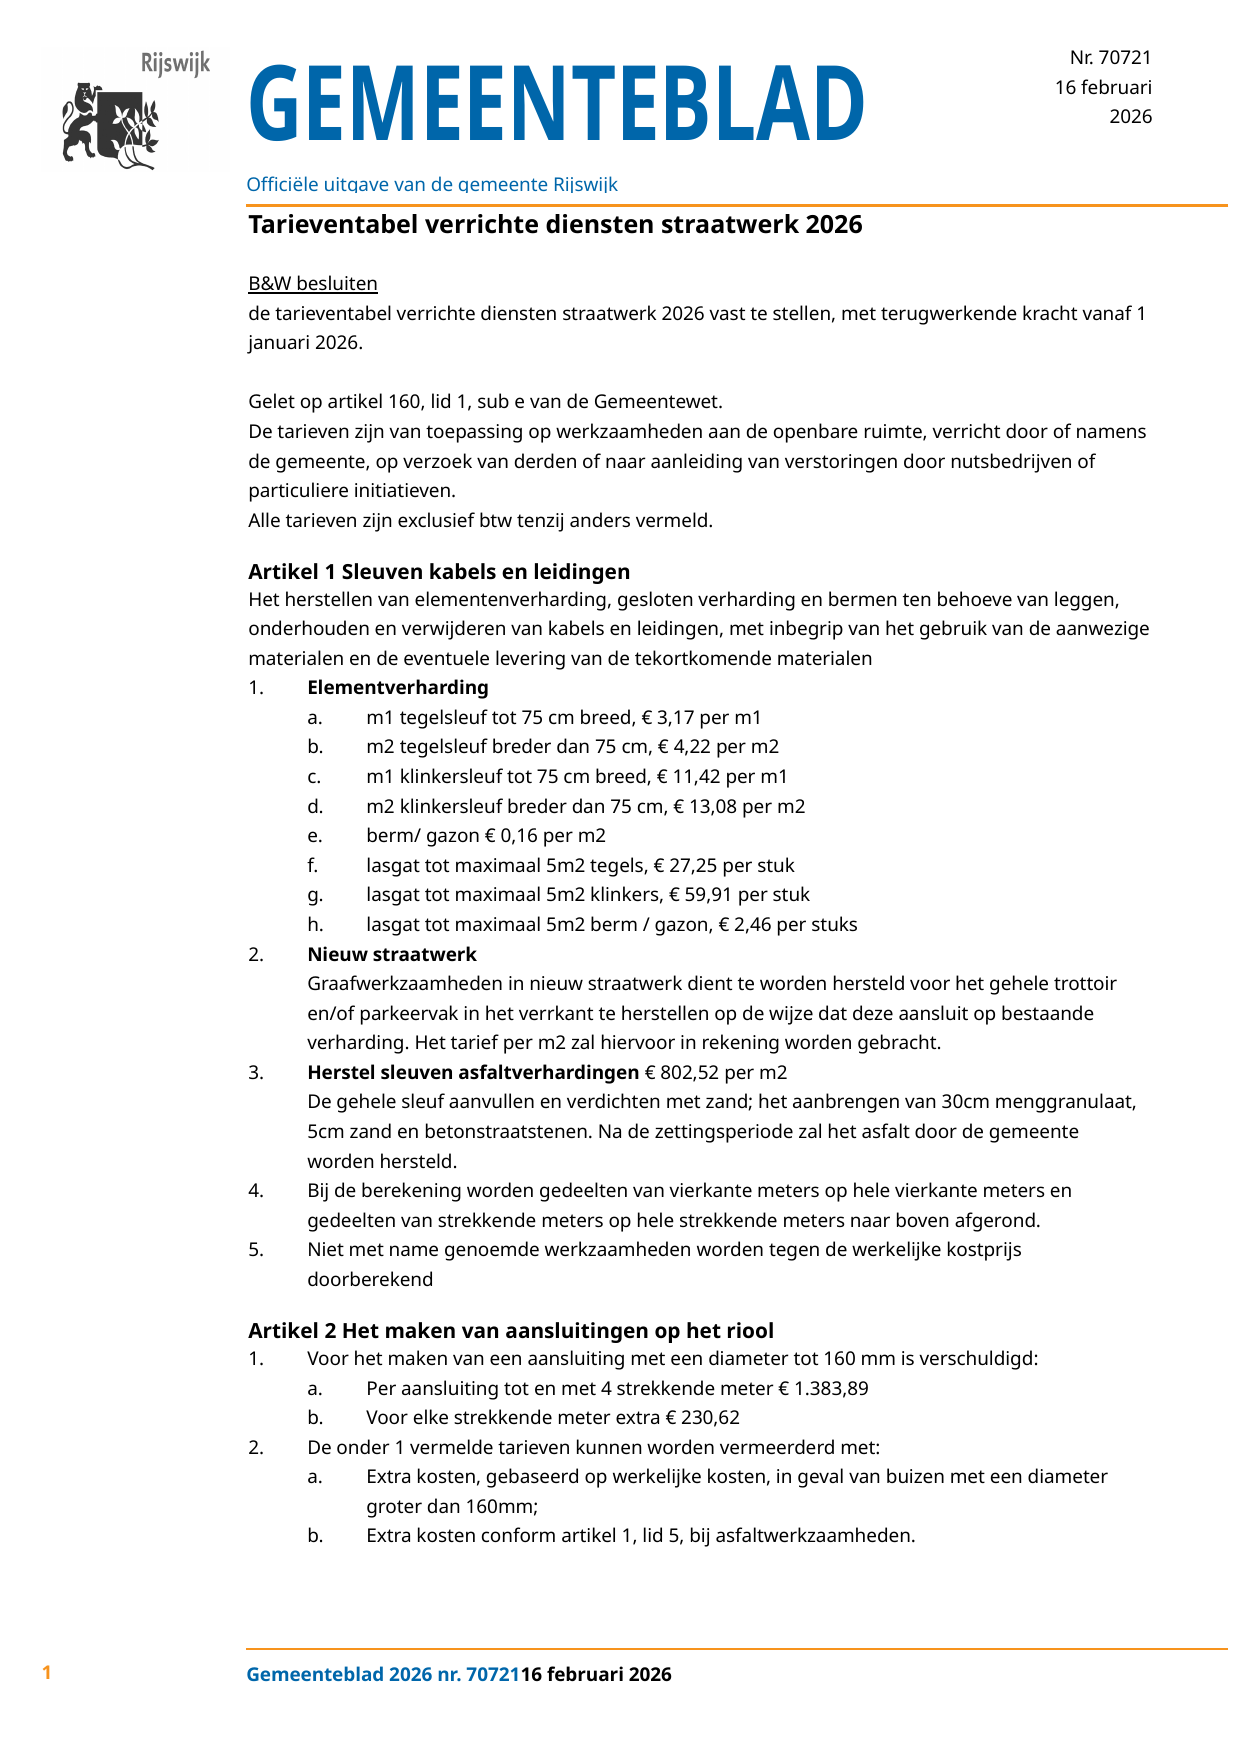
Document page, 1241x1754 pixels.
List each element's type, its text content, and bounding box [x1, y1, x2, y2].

list De onder 1 vermelde tarieven kunnen worden vermeerderd met: [248, 1434, 1152, 1459]
list Graafwerkzaamheden in nieuw straatwerk dient te worden hersteld voor het gehele trottoir en/of parkeervak in het verrkant te herstellen op de wijze dat deze aansluit op bestaande verharding. Het tarief per m2 zal hiervoor in rekening worden gebracht. [248, 970, 1152, 1055]
list lasgat tot maximaal 5m2 berm / gazon, € 2,46 per stuks [307, 911, 1152, 937]
list berm/ gazon € 0,16 per m2 [307, 822, 1152, 848]
list m2 tegelsleuf breder dan 75 cm, € 4,22 per m2 [307, 734, 1152, 759]
text Gelet op artikel 160, lid 1, sub e van de Gemeentewet. [248, 389, 1152, 414]
list m1 tegelsleuf tot 75 cm breed, € 3,17 per m1 [307, 704, 1152, 730]
list Voor elke strekkende meter extra € 230,62 [307, 1404, 1152, 1430]
list Herstel sleuven asfaltverhardingen € 802,52 per m2 [248, 1059, 1152, 1085]
text Het herstellen van elementenverharding, gesloten verharding en bermen ten behoeve van leggen, onderhouden en verwijderen van kabels en leidingen, met inbegrip van het gebruik van de aanwezige materialen en de eventuele levering van de tekortkomende materialen [248, 586, 1152, 671]
list lasgat tot maximaal 5m2 klinkers, € 59,91 per stuk [307, 882, 1152, 907]
list m1 klinkersleuf tot 75 cm breed, € 11,42 per m1 [307, 763, 1152, 789]
list Voor het maken van een aansluiting met een diameter tot 160 mm is verschuldigd: [248, 1345, 1152, 1371]
text Alle tarieven zijn exclusief btw tenzij anders vermeld. [248, 507, 1152, 533]
text de tarieventabel verrichte diensten straatwerk 2026 vast te stellen, met terugwerkende kracht vanaf 1 januari 2026. [248, 300, 1152, 355]
list Extra kosten, gebaseerd op werkelijke kosten, in geval van buizen met een diameter groter dan 160mm; [307, 1463, 1152, 1519]
picture [41, 47, 231, 172]
list Nieuw straatwerk [248, 941, 1152, 967]
list m2 klinkersleuf breder dan 75 cm, € 13,08 per m2 [307, 793, 1152, 819]
list Elementverharding [248, 674, 1152, 700]
list Extra kosten conform artikel 1, lid 5, bij asfaltwerkzaamheden. [307, 1523, 1152, 1548]
text Artikel 2 Het maken van aansluitingen op het riool [248, 1317, 1152, 1345]
text Tarieventabel verrichte diensten straatwerk 2026 [248, 207, 1152, 241]
text De tarieven zijn van toepassing op werkzaamheden aan de openbare ruimte, verricht door of namens de gemeente, op verzoek van derden of naar aanleiding van verstoringen door nutsbedrijven of particuliere initiatieven. [248, 418, 1152, 503]
list Niet met name genoemde werkzaamheden worden tegen de werkelijke kostprijs doorberekend [248, 1237, 1152, 1292]
list De gehele sleuf aanvullen en verdichten met zand; het aanbrengen van 30cm menggranulaat, 5cm zand en betonstraatstenen. Na de zettingsperiode zal het asfalt door de gemeente worden hersteld. [248, 1089, 1152, 1174]
text Artikel 1 Sleuven kabels en leidingen [248, 557, 1152, 586]
list lasgat tot maximaal 5m2 tegels, € 27,25 per stuk [307, 852, 1152, 878]
list Bij de berekening worden gedeelten van vierkante meters op hele vierkante meters en gedeelten van strekkende meters op hele strekkende meters naar boven afgerond. [248, 1177, 1152, 1233]
list Per aansluiting tot en met 4 strekkende meter € 1.383,89 [307, 1375, 1152, 1400]
text B&W besluiten [248, 270, 1152, 296]
